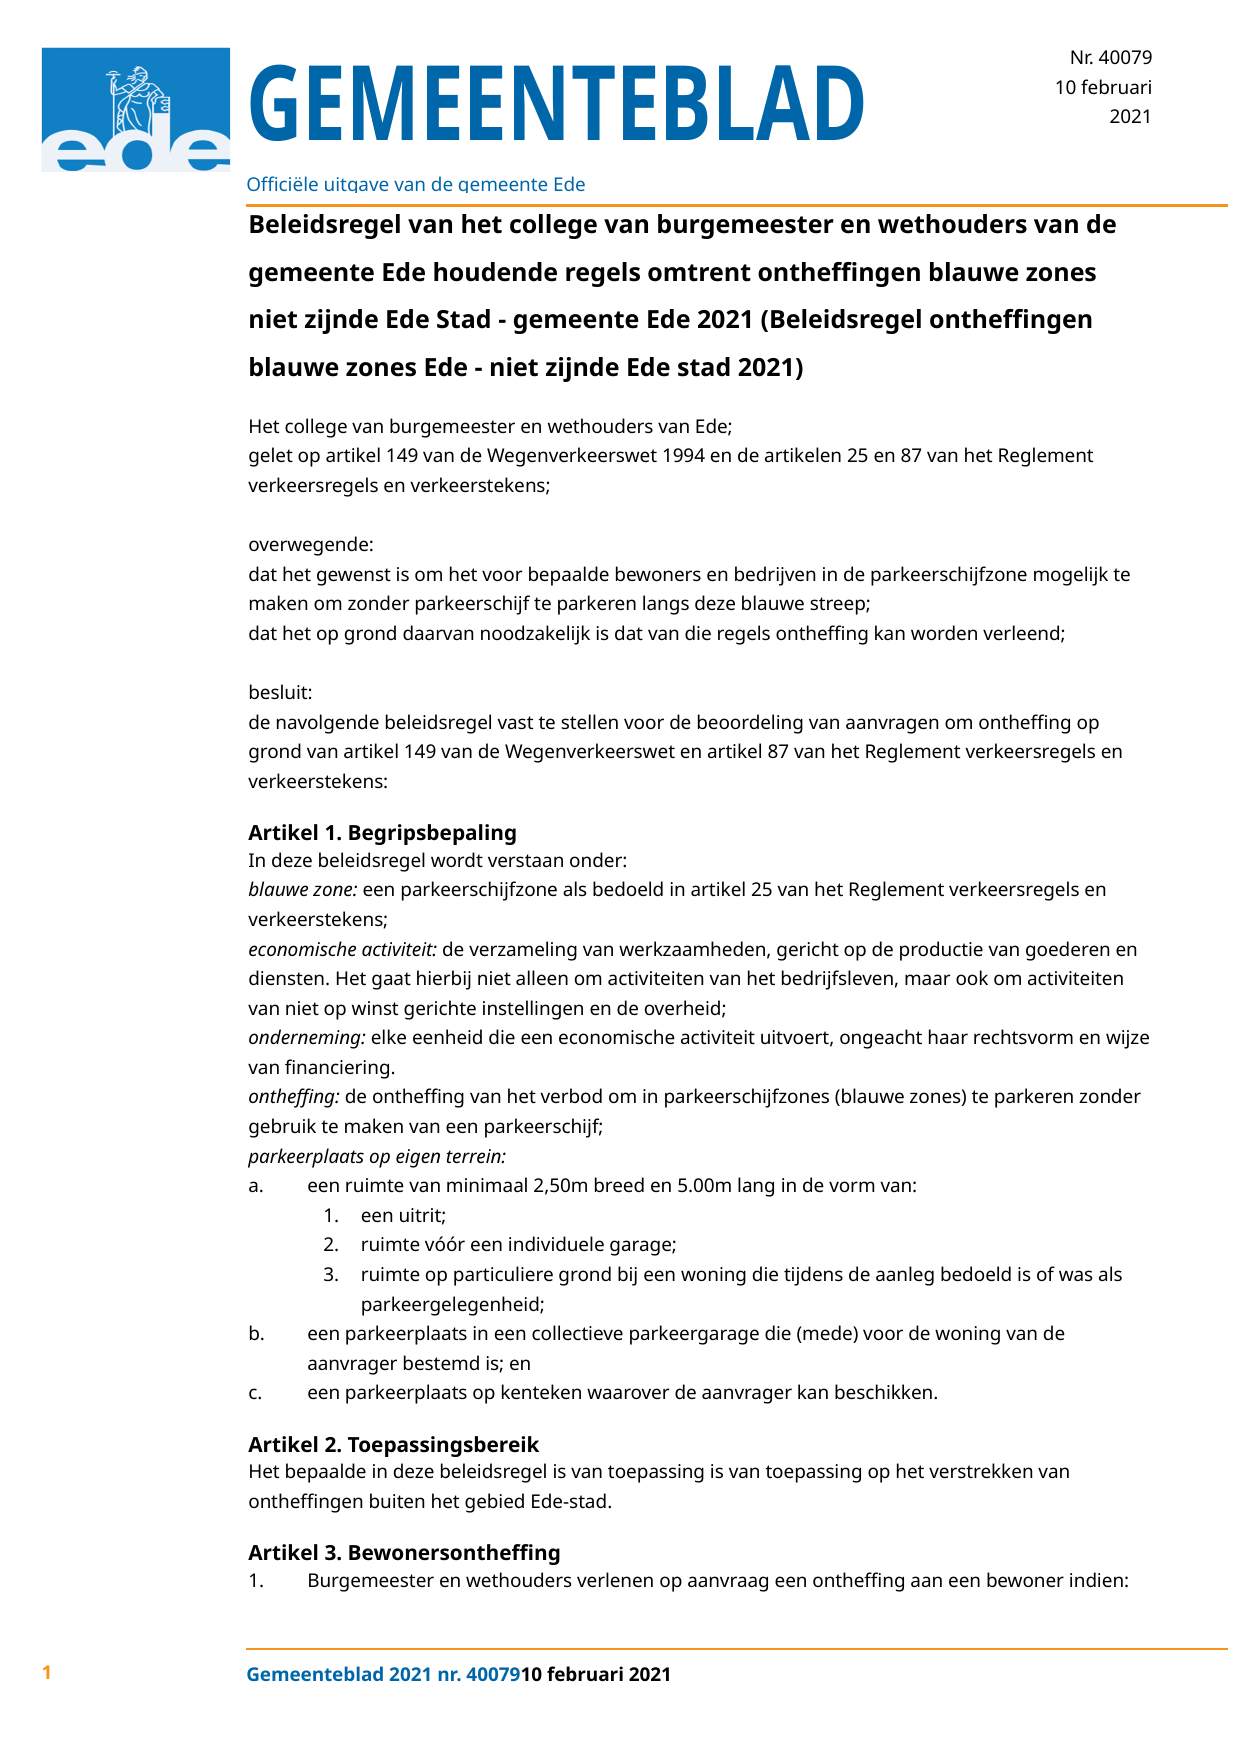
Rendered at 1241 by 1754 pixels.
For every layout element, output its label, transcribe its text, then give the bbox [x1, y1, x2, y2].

text gelet op artikel 149 van de Wegenverkeerswet 1994 en de artikelen 25 en 87 van het Reglement verkeersregels en verkeerstekens; [248, 443, 1152, 498]
list een ruimte van minimaal 2,50m breed en 5.00m lang in de vorm van: [248, 1172, 1152, 1198]
text economische activiteit: de verzameling van werkzaamheden, gericht op de productie van goederen en diensten. Het gaat hierbij niet alleen om activiteiten van het bedrijfsleven, maar ook om activiteiten van niet op winst gerichte instellingen en de overheid; [248, 936, 1152, 1021]
list ruimte vóór een individuele garage; [323, 1232, 1152, 1257]
text onderneming: elke eenheid die een economische activiteit uitvoert, ongeacht haar rechtsvorm en wijze van financiering. [248, 1024, 1152, 1080]
text Artikel 1. Begripsbepaling [248, 818, 1152, 847]
text dat het gewenst is om het voor bepaalde bewoners en bedrijven in de parkeerschijfzone mogelijk te maken om zonder parkeerschijf te parkeren langs deze blauwe streep; [248, 561, 1152, 616]
text dat het op grond daarvan noodzakelijk is dat van die regels ontheffing kan worden verleend; [248, 620, 1152, 646]
list Burgemeester en wethouders verlenen op aanvraag een ontheffing aan een bewoner indien: [248, 1567, 1152, 1592]
text Beleidsregel van het college van burgemeester en wethouders van de gemeente Ede houdende regels omtrent ontheffingen blauwe zones niet zijnde Ede Stad - gemeente Ede 2021 (Beleidsregel ontheffingen blauwe zones Ede - niet zijnde Ede stad 2021) [248, 207, 1152, 384]
text Artikel 3. Bewonersontheffing [248, 1538, 1152, 1567]
text ontheffing: de ontheffing van het verbod om in parkeerschijfzones (blauwe zones) te parkeren zonder gebruik te maken van een parkeerschijf; [248, 1084, 1152, 1139]
picture [41, 47, 231, 172]
text besluit: [248, 679, 1152, 705]
list een uitrit; [323, 1202, 1152, 1228]
text overwegende: [248, 531, 1152, 557]
list een parkeerplaats in een collectieve parkeergarage die (mede) voor de woning van de aanvrager bestemd is; en [248, 1320, 1152, 1376]
text parkeerplaats op eigen terrein: [248, 1143, 1152, 1168]
text In deze beleidsregel wordt verstaan onder: [248, 847, 1152, 873]
text Het bepaalde in deze beleidsregel is van toepassing is van toepassing op het verstrekken van ontheffingen buiten het gebied Ede-stad. [248, 1458, 1152, 1514]
text Het college van burgemeester en wethouders van Ede; [248, 413, 1152, 439]
text Artikel 2. Toepassingsbereik [248, 1430, 1152, 1458]
text de navolgende beleidsregel vast te stellen voor de beoordeling van aanvragen om ontheffing op grond van artikel 149 van de Wegenverkeerswet en artikel 87 van het Reglement verkeersregels en verkeerstekens: [248, 709, 1152, 794]
list ruimte op particuliere grond bij een woning die tijdens de aanleg bedoeld is of was als parkeergelegenheid; [323, 1261, 1152, 1316]
text blauwe zone: een parkeerschijfzone als bedoeld in artikel 25 van het Reglement verkeersregels en verkeerstekens; [248, 877, 1152, 932]
list een parkeerplaats op kenteken waarover de aanvrager kan beschikken. [248, 1379, 1152, 1405]
